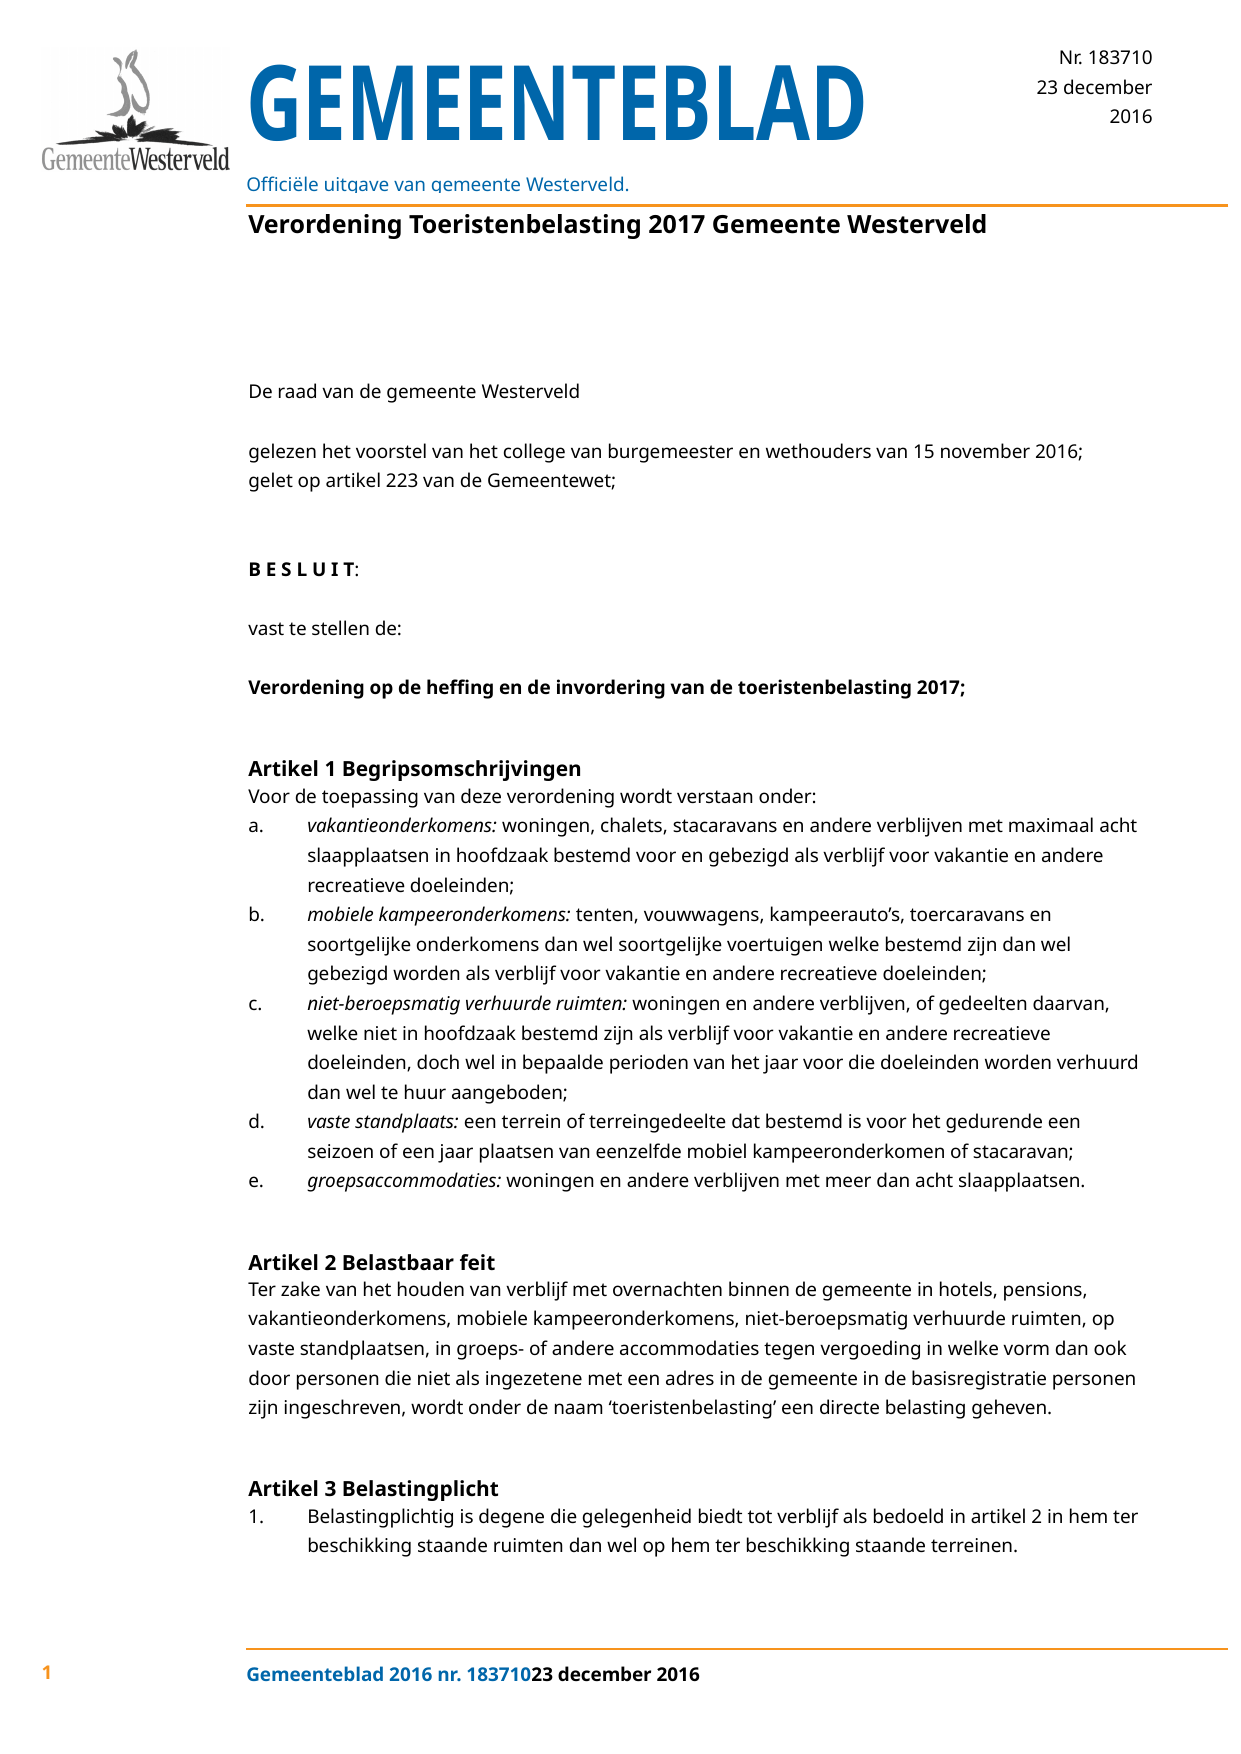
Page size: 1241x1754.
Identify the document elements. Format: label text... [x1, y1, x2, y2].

text vast te stellen de: [248, 615, 1152, 641]
text B E S L U I T: [248, 556, 1152, 582]
list vakantieonderkomens: woningen, chalets, stacaravans en andere verblijven met maximaal acht slaapplaatsen in hoofdzaak bestemd voor en gebezigd als verblijf voor vakantie en andere recreatieve doeleinden; [248, 813, 1152, 897]
list vaste standplaats: een terrein of terreingedeelte dat bestemd is voor het gedurende een seizoen of een jaar plaatsen van eenzelfde mobiel kampeeronderkomen of stacaravan; [248, 1108, 1152, 1164]
text Verordening op de heffing en de invordering van de toeristenbelasting 2017; [248, 674, 1152, 700]
text gelet op artikel 223 van de Gemeentewet; [248, 467, 1152, 493]
list groepsaccommodaties: woningen en andere verblijven met meer dan acht slaapplaatsen. [248, 1168, 1152, 1193]
text Voor de toepassing van deze verordening wordt verstaan onder: [248, 783, 1152, 809]
text Artikel 1 Begripsomschrijvingen [248, 754, 1152, 783]
text Artikel 3 Belastingplicht [248, 1474, 1152, 1503]
list Belastingplichtig is degene die gelegenheid biedt tot verblijf als bedoeld in artikel 2 in hem ter beschikking staande ruimten dan wel op hem ter beschikking staande terreinen. [248, 1503, 1152, 1558]
list mobiele kampeeronderkomens: tenten, vouwwagens, kampeerauto’s, toercaravans en soortgelijke onderkomens dan wel soortgelijke voertuigen welke bestemd zijn dan wel gebezigd worden als verblijf voor vakantie en andere recreatieve doeleinden; [248, 901, 1152, 986]
list niet-beroepsmatig verhuurde ruimten: woningen en andere verblijven, of gedeelten daarvan, welke niet in hoofdzaak bestemd zijn als verblijf voor vakantie en andere recreatieve doeleinden, doch wel in bepaalde perioden van het jaar voor die doeleinden worden verhuurd dan wel te huur aangeboden; [248, 990, 1152, 1104]
text Artikel 2 Belastbaar feit [248, 1248, 1152, 1276]
picture [41, 47, 231, 172]
text gelezen het voorstel van het college van burgemeester en wethouders van 15 november 2016; [248, 438, 1152, 464]
text Verordening Toeristenbelasting 2017 Gemeente Westerveld [248, 207, 1152, 241]
text Ter zake van het houden van verblijf met overnachten binnen de gemeente in hotels, pensions, vakantieonderkomens, mobiele kampeeronderkomens, niet-beroepsmatig verhuurde ruimten, op vaste standplaatsen, in groeps- of andere accommodaties tegen vergoeding in welke vorm dan ook door personen die niet als ingezetene met een adres in de gemeente in de basisregistratie personen zijn ingeschreven, wordt onder de naam ‘toeristenbelasting’ een directe belasting geheven. [248, 1276, 1152, 1420]
text De raad van de gemeente Westerveld [248, 379, 1152, 404]
